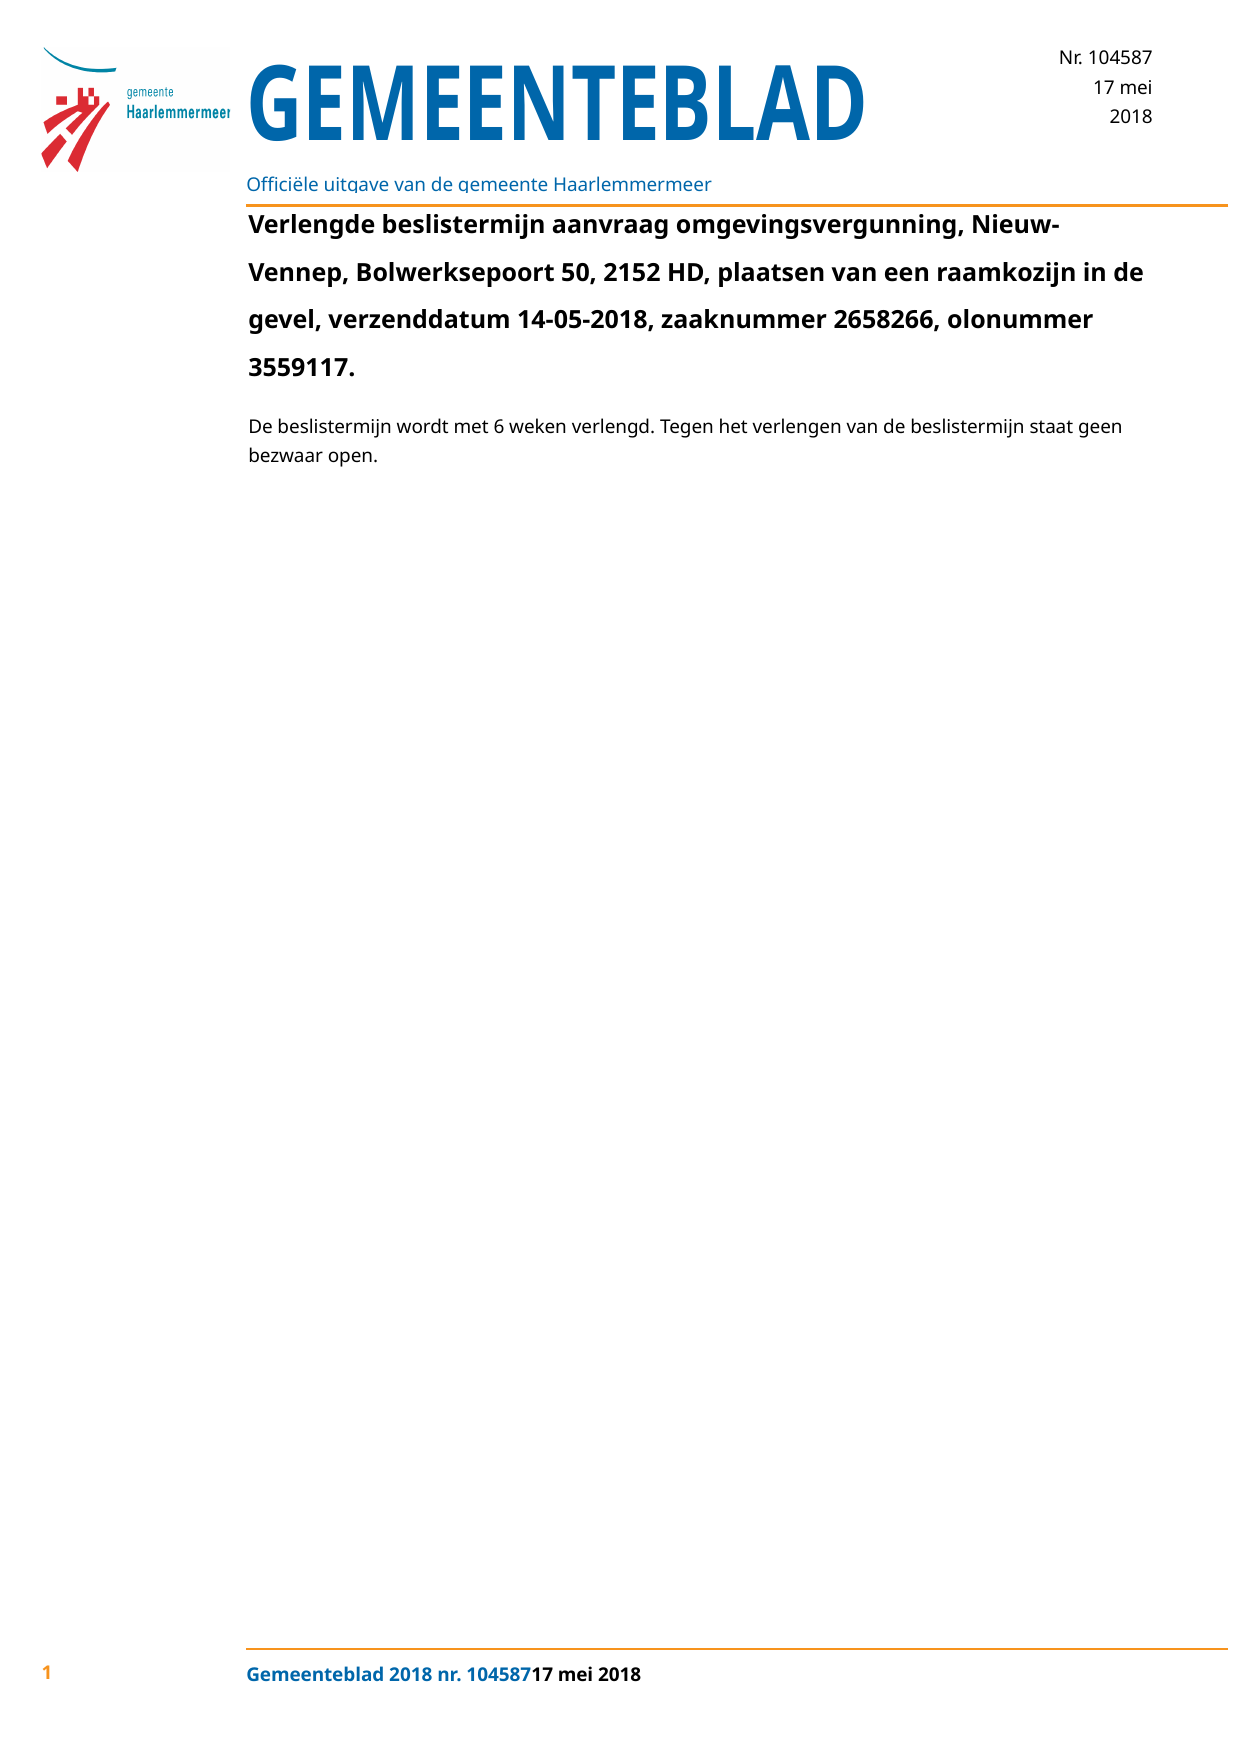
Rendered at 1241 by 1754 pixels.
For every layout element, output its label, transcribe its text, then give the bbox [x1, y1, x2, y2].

text Verlengde beslistermijn aanvraag omgevingsvergunning, Nieuw-Vennep, Bolwerksepoort 50, 2152 HD, plaatsen van een raamkozijn in de gevel, verzenddatum 14-05-2018, zaaknummer 2658266, olonummer 3559117. [248, 207, 1152, 384]
text De beslistermijn wordt met 6 weken verlengd. Tegen het verlengen van de beslistermijn staat geen bezwaar open. [248, 413, 1152, 468]
picture [41, 47, 231, 172]
